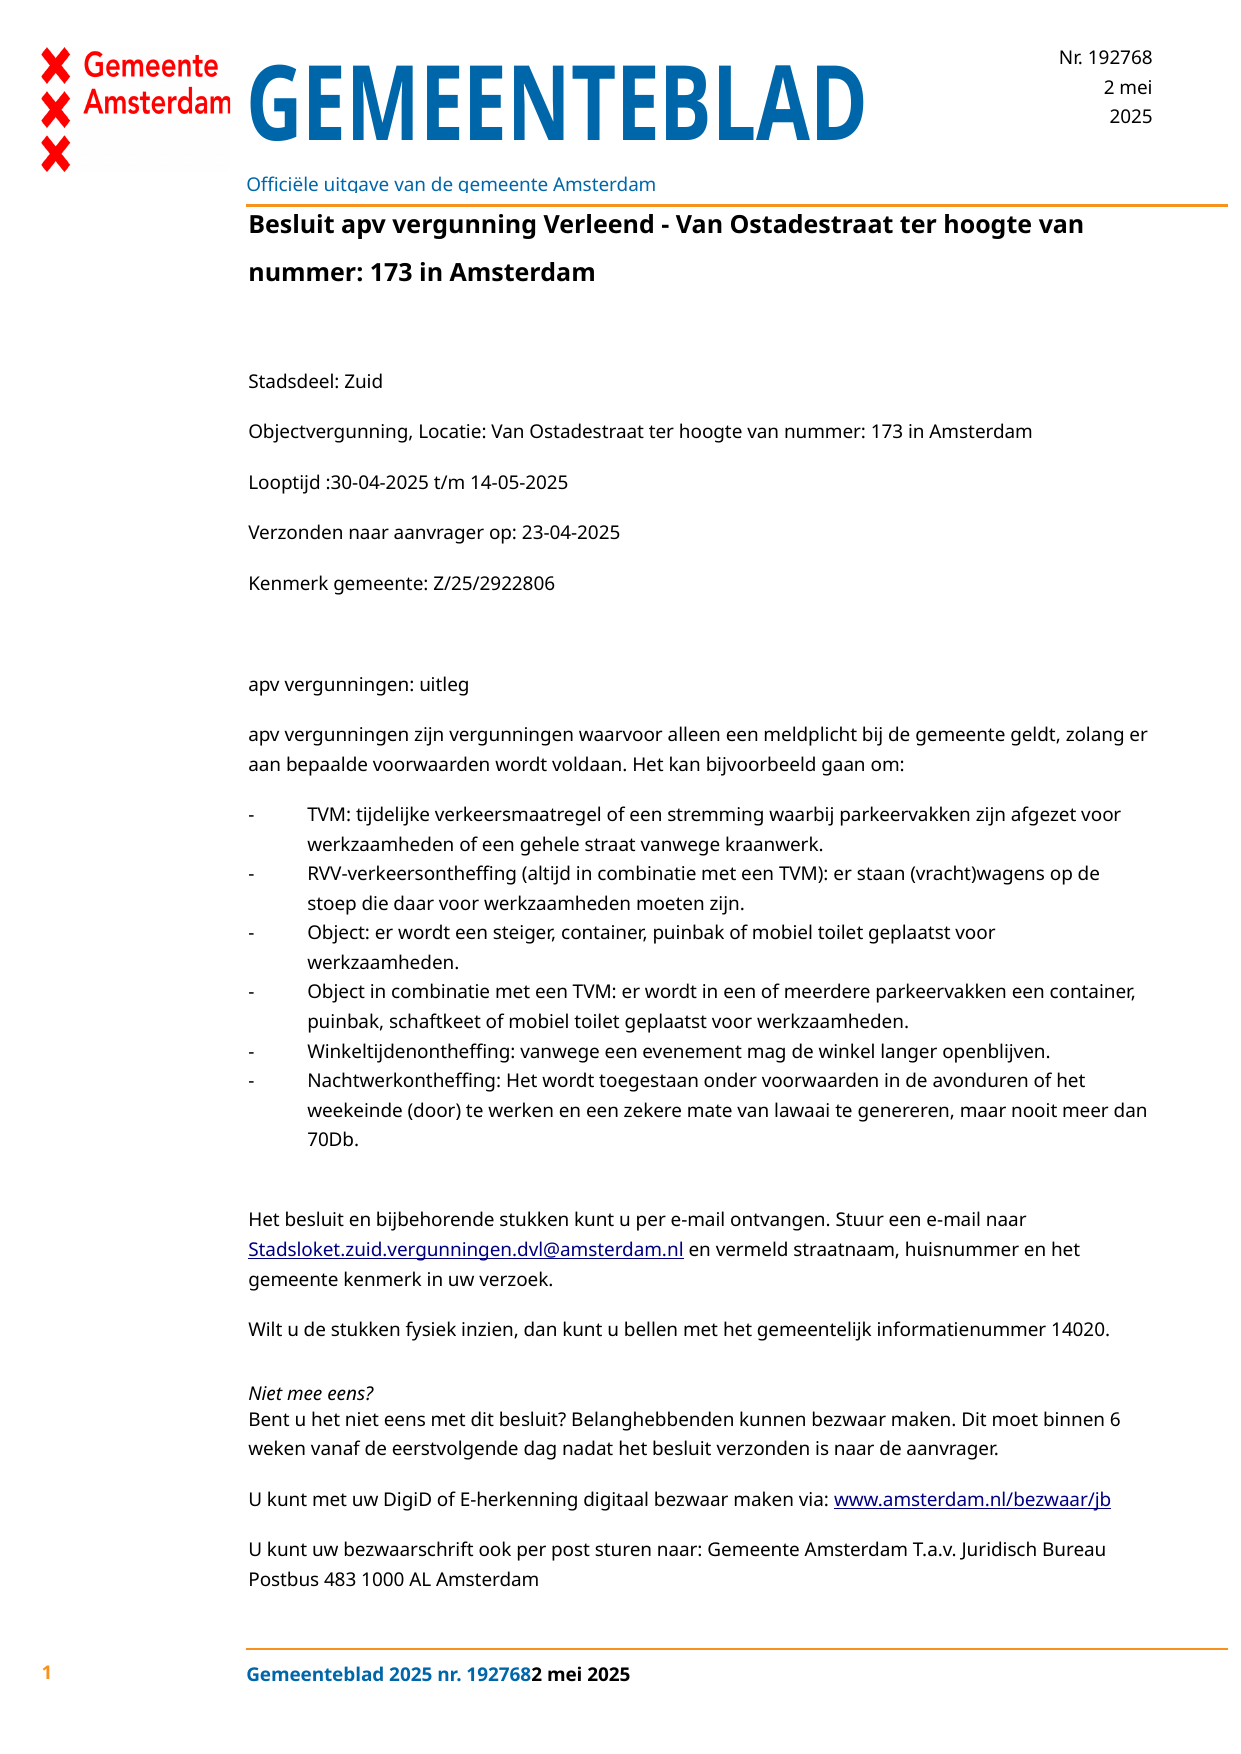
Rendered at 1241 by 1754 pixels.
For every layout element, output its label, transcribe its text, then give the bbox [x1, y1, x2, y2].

list TVM: tijdelijke verkeersmaatregel of een stremming waarbij parkeervakken zijn afgezet voor werkzaamheden of een gehele straat vanwege kraanwerk. [248, 801, 1152, 857]
list Nachtwerkontheffing: Het wordt toegestaan onder voorwaarden in de avonduren of het weekeinde (door) te werken en een zekere mate van lawaai te genereren, maar nooit meer dan 70Db. [248, 1067, 1152, 1152]
text Looptijd :30-04-2025 t/m 14-05-2025 [248, 469, 1152, 495]
text Bent u het niet eens met dit besluit? Belanghebbenden kunnen bezwaar maken. Dit moet binnen 6 weken vanaf de eerstvolgende dag nadat het besluit verzonden is naar de aanvrager. [248, 1406, 1152, 1461]
list Object in combinatie met een TVM: er wordt in een of meerdere parkeervakken een container, puinbak, schaftkeet of mobiel toilet geplaatst voor werkzaamheden. [248, 979, 1152, 1034]
text Niet mee eens? [248, 1380, 1152, 1406]
text Objectvergunning, Locatie: Van Ostadestraat ter hoogte van nummer: 173 in Amsterdam [248, 419, 1152, 444]
text apv vergunningen: uitleg [248, 671, 1152, 697]
picture [41, 47, 231, 172]
text U kunt uw bezwaarschrift ook per post sturen naar: Gemeente Amsterdam T.a.v. Juridisch Bureau Postbus 483 1000 AL Amsterdam [248, 1536, 1152, 1592]
text Verzonden naar aanvrager op: 23-04-2025 [248, 519, 1152, 545]
text Stadsdeel: Zuid [248, 368, 1152, 394]
text Kenmerk gemeente: Z/25/2922806 [248, 570, 1152, 596]
text Het besluit en bijbehorende stukken kunt u per e-mail ontvangen. Stuur een e-mail naar Stadsloket.zuid.vergunningen.dvl@amsterdam.nl en vermeld straatnaam, huisnummer en het gemeente kenmerk in uw verzoek. [248, 1207, 1152, 1292]
text Wilt u de stukken fysiek inzien, dan kunt u bellen met het gemeentelijk informatienummer 14020. [248, 1316, 1152, 1342]
text Besluit apv vergunning Verleend - Van Ostadestraat ter hoogte van nummer: 173 in Amsterdam [248, 207, 1152, 288]
list RVV-verkeersontheffing (altijd in combinatie met een TVM): er staan (vracht)wagens op de stoep die daar voor werkzaamheden moeten zijn. [248, 860, 1152, 916]
list Object: er wordt een steiger, container, puinbak of mobiel toilet geplaatst voor werkzaamheden. [248, 919, 1152, 975]
text U kunt met uw DigiD of E-herkenning digitaal bezwaar maken via: www.amsterdam.nl/bezwaar/jb [248, 1486, 1152, 1512]
list Winkeltijdenontheffing: vanwege een evenement mag de winkel langer openblijven. [248, 1038, 1152, 1064]
text apv vergunningen zijn vergunningen waarvoor alleen een meldplicht bij de gemeente geldt, zolang er aan bepaalde voorwaarden wordt voldaan. Het kan bijvoorbeeld gaan om: [248, 721, 1152, 777]
